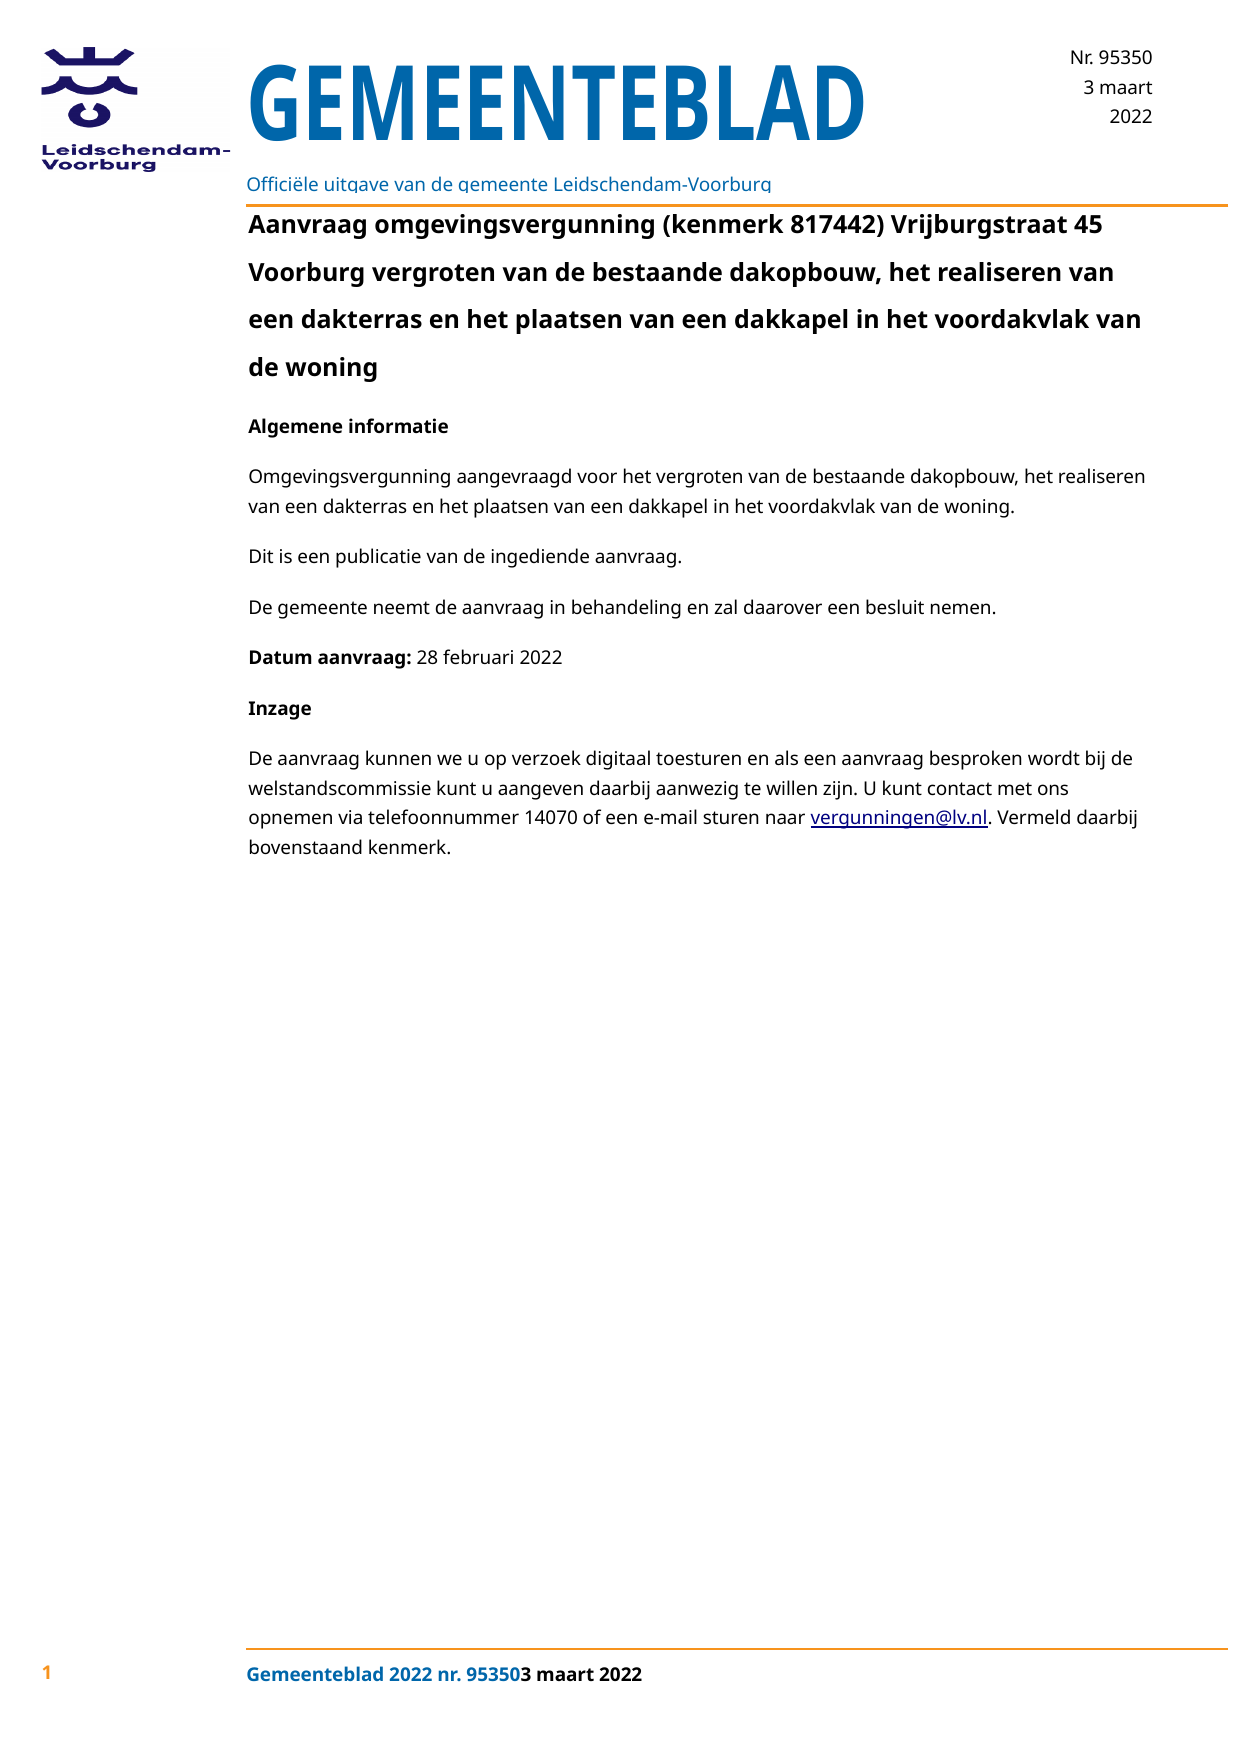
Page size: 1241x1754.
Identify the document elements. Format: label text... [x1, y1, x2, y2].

text Dit is een publicatie van de ingediende aanvraag. [248, 543, 1152, 569]
text De aanvraag kunnen we u op verzoek digitaal toesturen en als een aanvraag besproken wordt bij de welstandscommissie kunt u aangeven daarbij aanwezig te willen zijn. U kunt contact met ons opnemen via telefoonnummer 14070 of een e-mail sturen naar vergunningen@lv.nl. Vermeld daarbij bovenstaand kenmerk. [248, 745, 1152, 860]
text Datum aanvraag: 28 februari 2022 [248, 644, 1152, 670]
picture [41, 47, 231, 172]
text Algemene informatie [248, 413, 1152, 439]
text De gemeente neemt de aanvraag in behandeling en zal daarover een besluit nemen. [248, 594, 1152, 620]
text Inzage [248, 695, 1152, 721]
text Omgevingsvergunning aangevraagd voor het vergroten van de bestaande dakopbouw, het realiseren van een dakterras en het plaatsen van een dakkapel in het voordakvlak van de woning. [248, 463, 1152, 519]
text Aanvraag omgevingsvergunning (kenmerk 817442) Vrijburgstraat 45 Voorburg vergroten van de bestaande dakopbouw, het realiseren van een dakterras en het plaatsen van een dakkapel in het voordakvlak van de woning [248, 207, 1152, 384]
